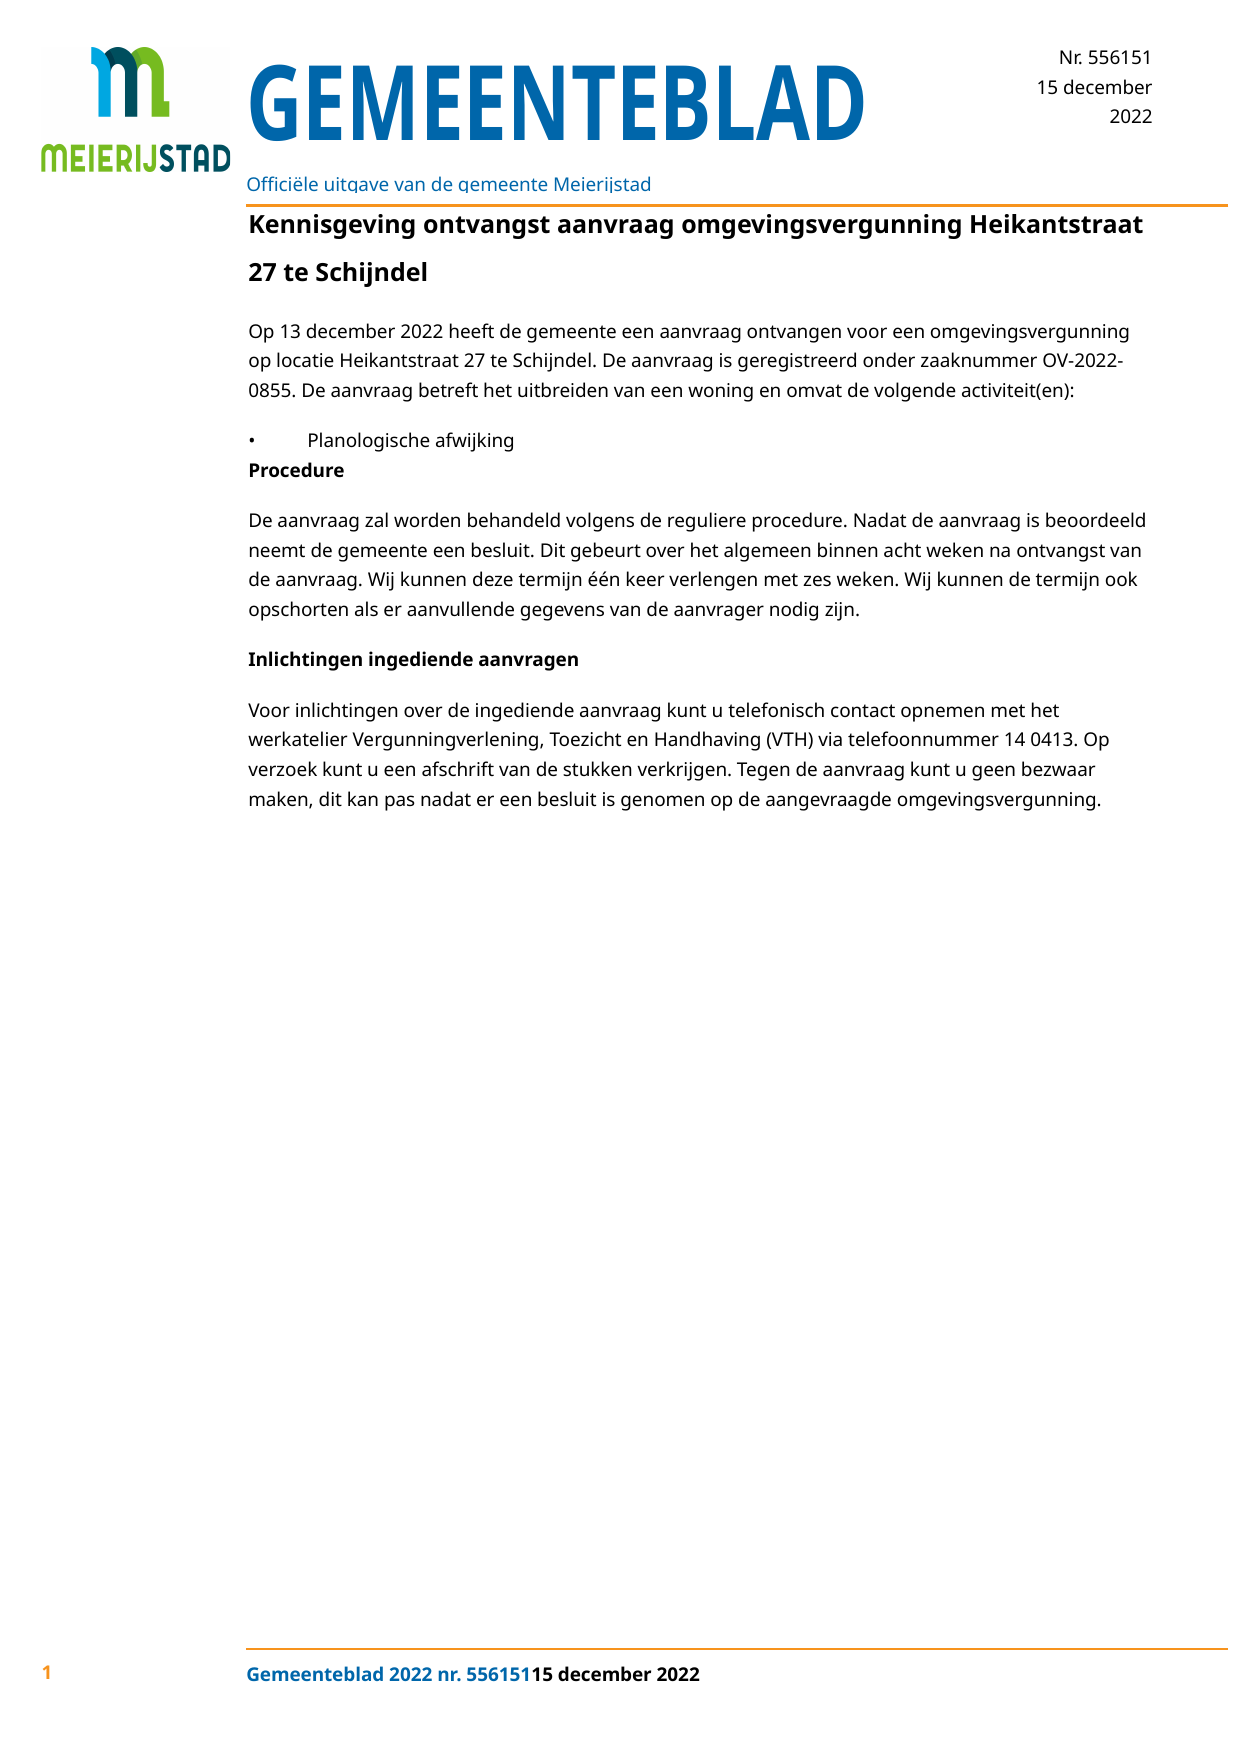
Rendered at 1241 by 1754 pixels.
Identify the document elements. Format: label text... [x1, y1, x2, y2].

text Kennisgeving ontvangst aanvraag omgevingsvergunning Heikantstraat 27 te Schijndel [248, 207, 1152, 288]
text De aanvraag zal worden behandeld volgens de reguliere procedure. Nadat de aanvraag is beoordeeld neemt de gemeente een besluit. Dit gebeurt over het algemeen binnen acht weken na ontvangst van de aanvraag. Wij kunnen deze termijn één keer verlengen met zes weken. Wij kunnen de termijn ook opschorten als er aanvullende gegevens van de aanvrager nodig zijn. [248, 507, 1152, 622]
text Op 13 december 2022 heeft de gemeente een aanvraag ontvangen voor een omgevingsvergunning op locatie Heikantstraat 27 te Schijndel. De aanvraag is geregistreerd onder zaaknummer OV-2022-0855. De aanvraag betreft het uitbreiden van een woning en omvat de volgende activiteit(en): [248, 318, 1152, 403]
text Procedure [248, 457, 1152, 483]
picture [41, 47, 231, 172]
list Planologische afwijking [248, 427, 1152, 453]
text Inlichtingen ingediende aanvragen [248, 647, 1152, 672]
text Voor inlichtingen over de ingediende aanvraag kunt u telefonisch contact opnemen met het werkatelier Vergunningverlening, Toezicht en Handhaving (VTH) via telefoonnummer 14 0413. Op verzoek kunt u een afschrift van de stukken verkrijgen. Tegen de aanvraag kunt u geen bezwaar maken, dit kan pas nadat er een besluit is genomen op de aangevraagde omgevingsvergunning. [248, 697, 1152, 812]
